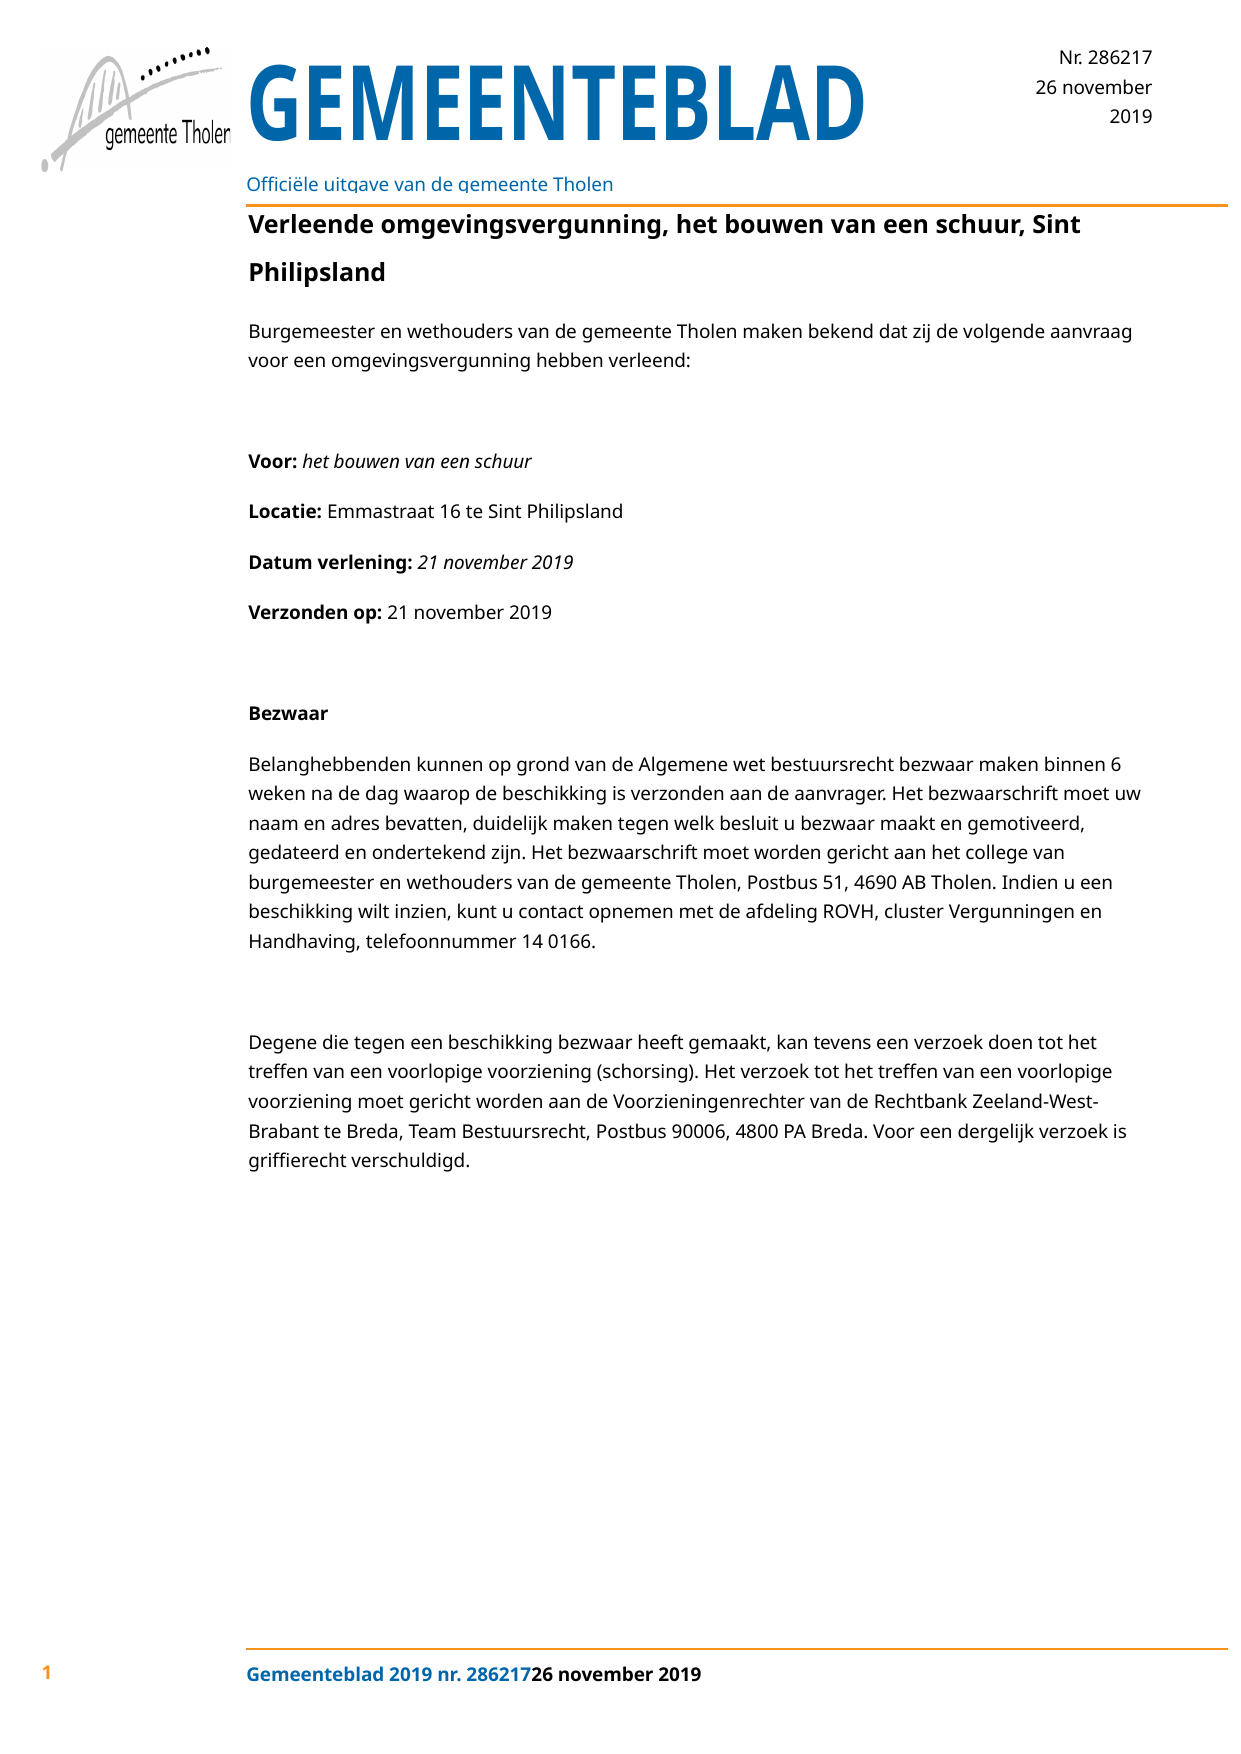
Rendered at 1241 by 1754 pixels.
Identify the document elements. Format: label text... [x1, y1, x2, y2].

text Voor: het bouwen van een schuur [248, 448, 1152, 474]
text Datum verlening: 21 november 2019 [248, 549, 1152, 575]
text Verleende omgevingsvergunning, het bouwen van een schuur, Sint Philipsland [248, 207, 1152, 288]
text Locatie: Emmastraat 16 te Sint Philipsland [248, 499, 1152, 524]
text Bezwaar [248, 700, 1152, 726]
text Degene die tegen een beschikking bezwaar heeft gemaakt, kan tevens een verzoek doen tot het treffen van een voorlopige voorziening (schorsing). Het verzoek tot het treffen van een voorlopige voorziening moet gericht worden aan de Voorzieningenrechter van de Rechtbank Zeeland-West-Brabant te Breda, Team Bestuursrecht, Postbus 90006, 4800 PA Breda. Voor een dergelijk verzoek is griffierecht verschuldigd. [248, 1029, 1152, 1173]
picture [41, 47, 231, 172]
text Burgemeester en wethouders van de gemeente Tholen maken bekend dat zij de volgende aanvraag voor een omgevingsvergunning hebben verleend: [248, 318, 1152, 373]
text Verzonden op: 21 november 2019 [248, 599, 1152, 625]
text Belanghebbenden kunnen op grond van de Algemene wet bestuursrecht bezwaar maken binnen 6 weken na de dag waarop de beschikking is verzonden aan de aanvrager. Het bezwaarschrift moet uw naam en adres bevatten, duidelijk maken tegen welk besluit u bezwaar maakt en gemotiveerd, gedateerd en ondertekend zijn. Het bezwaarschrift moet worden gericht aan het college van burgemeester en wethouders van de gemeente Tholen, Postbus 51, 4690 AB Tholen. Indien u een beschikking wilt inzien, kunt u contact opnemen met de afdeling ROVH, cluster Vergunningen en Handhaving, telefoonnummer 14 0166. [248, 751, 1152, 954]
